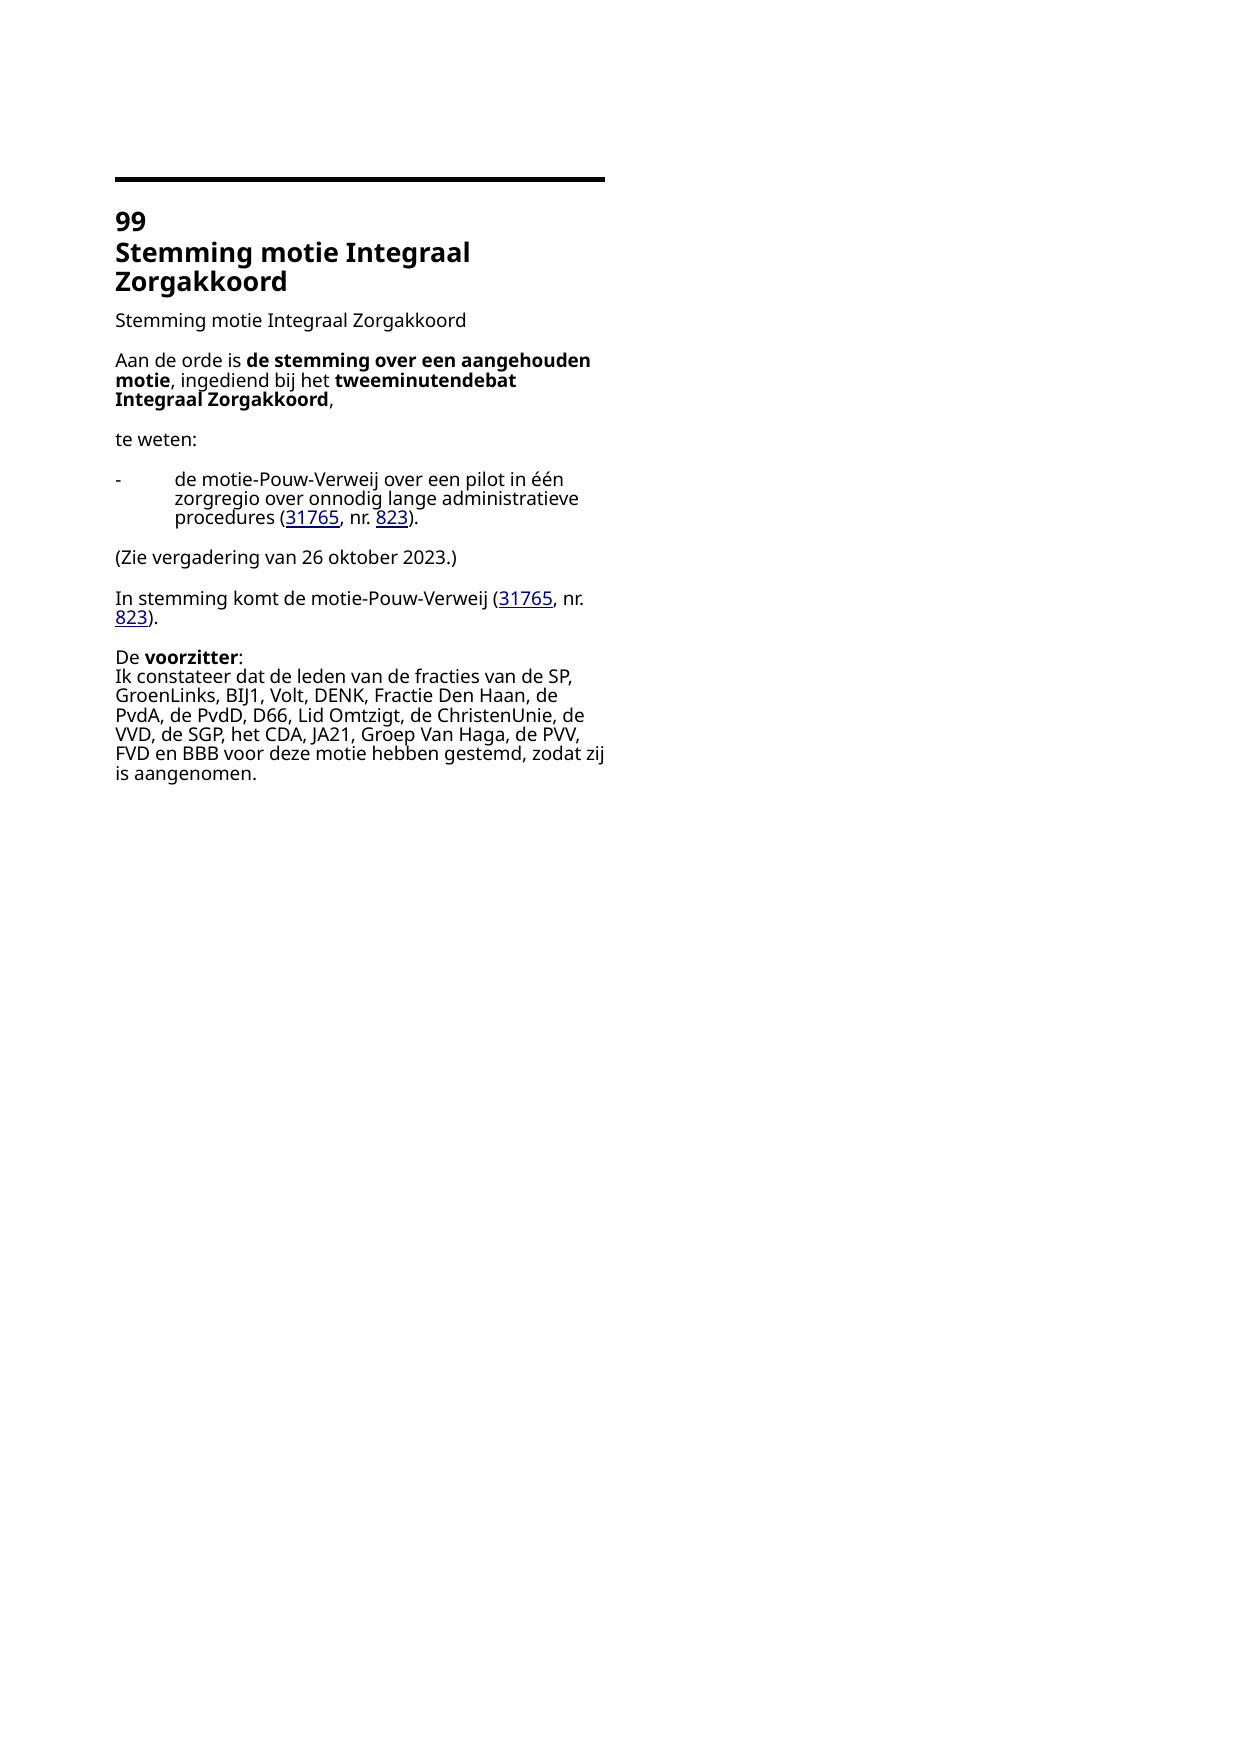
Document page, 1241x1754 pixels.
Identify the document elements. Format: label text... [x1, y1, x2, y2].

text Aan de orde is de stemming over een aangehouden motie, ingediend bij het tweeminutendebat Integraal Zorgakkoord, [115, 352, 605, 410]
text (Zie vergadering van 26 oktober 2023.) [115, 549, 605, 569]
text te weten: [115, 431, 605, 450]
text Stemming motie Integraal Zorgakkoord [115, 239, 605, 312]
text 99 [115, 203, 605, 239]
text Ik constateer dat de leden van de fracties van de SP, GroenLinks, BIJ1, Volt, DENK, Fractie Den Haan, de PvdA, de PvdD, D66, Lid Omtzigt, de ChristenUnie, de VVD, de SGP, het CDA, JA21, Groep Van Haga, de PVV, FVD en BBB voor deze motie hebben gestemd, zodat zij is aangenomen. [115, 668, 605, 784]
text In stemming komt de motie-Pouw-Verweij (31765, nr. 823). [115, 589, 605, 628]
text De voorzitter: [115, 649, 605, 668]
list de motie-Pouw-Verweij over een pilot in één zorgregio over onnodig lange administratieve procedures (31765, nr. 823). [115, 471, 605, 529]
text Stemming motie Integraal Zorgakkoord [115, 312, 605, 332]
